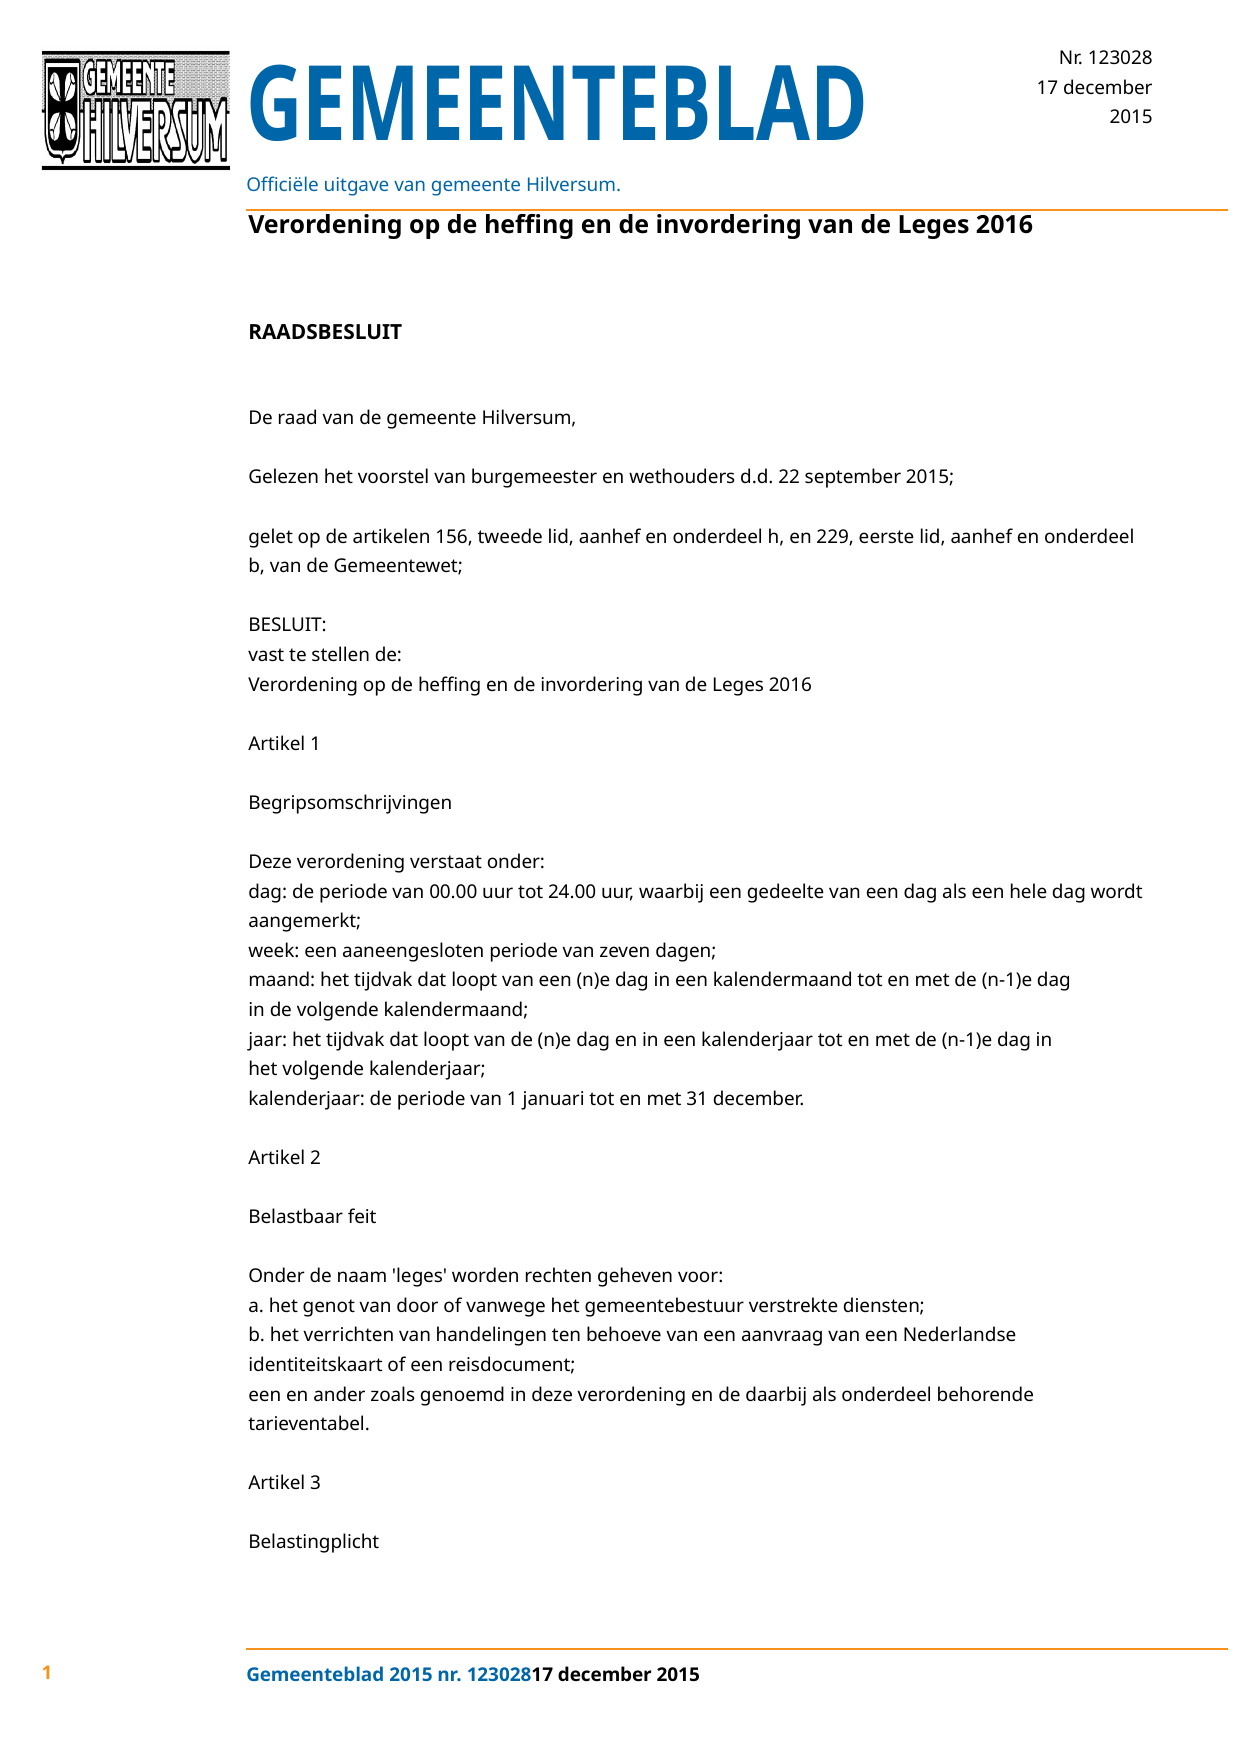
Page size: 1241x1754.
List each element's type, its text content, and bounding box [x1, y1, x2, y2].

text b. het verrichten van handelingen ten behoeve van een aanvraag van een Nederlandse identiteitskaart of een reisdocument; [248, 1322, 1152, 1377]
text Verordening op de heffing en de invordering van de Leges 2016 [248, 671, 1152, 696]
text week: een aaneengesloten periode van zeven dagen; [248, 937, 1152, 963]
text Artikel 2 [248, 1144, 1152, 1170]
text maand: het tijdvak dat loopt van een (n)e dag in een kalendermaand tot en met de (n-1)e dag [248, 967, 1152, 992]
text Gelezen het voorstel van burgemeester en wethouders d.d. 22 september 2015; [248, 464, 1152, 489]
picture [41, 47, 231, 172]
text gelet op de artikelen 156, tweede lid, aanhef en onderdeel h, en 229, eerste lid, aanhef en onderdeel b, van de Gemeentewet; [248, 523, 1152, 578]
text kalenderjaar: de periode van 1 januari tot en met 31 december. [248, 1085, 1152, 1111]
text Artikel 3 [248, 1469, 1152, 1495]
text Belastbaar feit [248, 1203, 1152, 1229]
text dag: de periode van 00.00 uur tot 24.00 uur, waarbij een gedeelte van een dag als een hele dag wordt aangemerkt; [248, 878, 1152, 933]
text Begripsomschrijvingen [248, 789, 1152, 815]
text een en ander zoals genoemd in deze verordening en de daarbij als onderdeel behorende tarieventabel. [248, 1381, 1152, 1436]
text in de volgende kalendermaand; [248, 996, 1152, 1022]
text vast te stellen de: [248, 641, 1152, 667]
text jaar: het tijdvak dat loopt van de (n)e dag en in een kalenderjaar tot en met de (n-1)e dag in [248, 1026, 1152, 1051]
text het volgende kalenderjaar; [248, 1055, 1152, 1081]
text Onder de naam 'leges' worden rechten geheven voor: [248, 1262, 1152, 1288]
text BESLUIT: [248, 612, 1152, 637]
text Artikel 1 [248, 730, 1152, 756]
text Verordening op de heffing en de invordering van de Leges 2016 [248, 211, 1152, 241]
text Deze verordening verstaat onder: [248, 848, 1152, 874]
text a. het genot van door of vanwege het gemeentebestuur verstrekte diensten; [248, 1292, 1152, 1318]
text RAADSBESLUIT [248, 317, 1152, 345]
text Belastingplicht [248, 1529, 1152, 1554]
text De raad van de gemeente Hilversum, [248, 404, 1152, 430]
